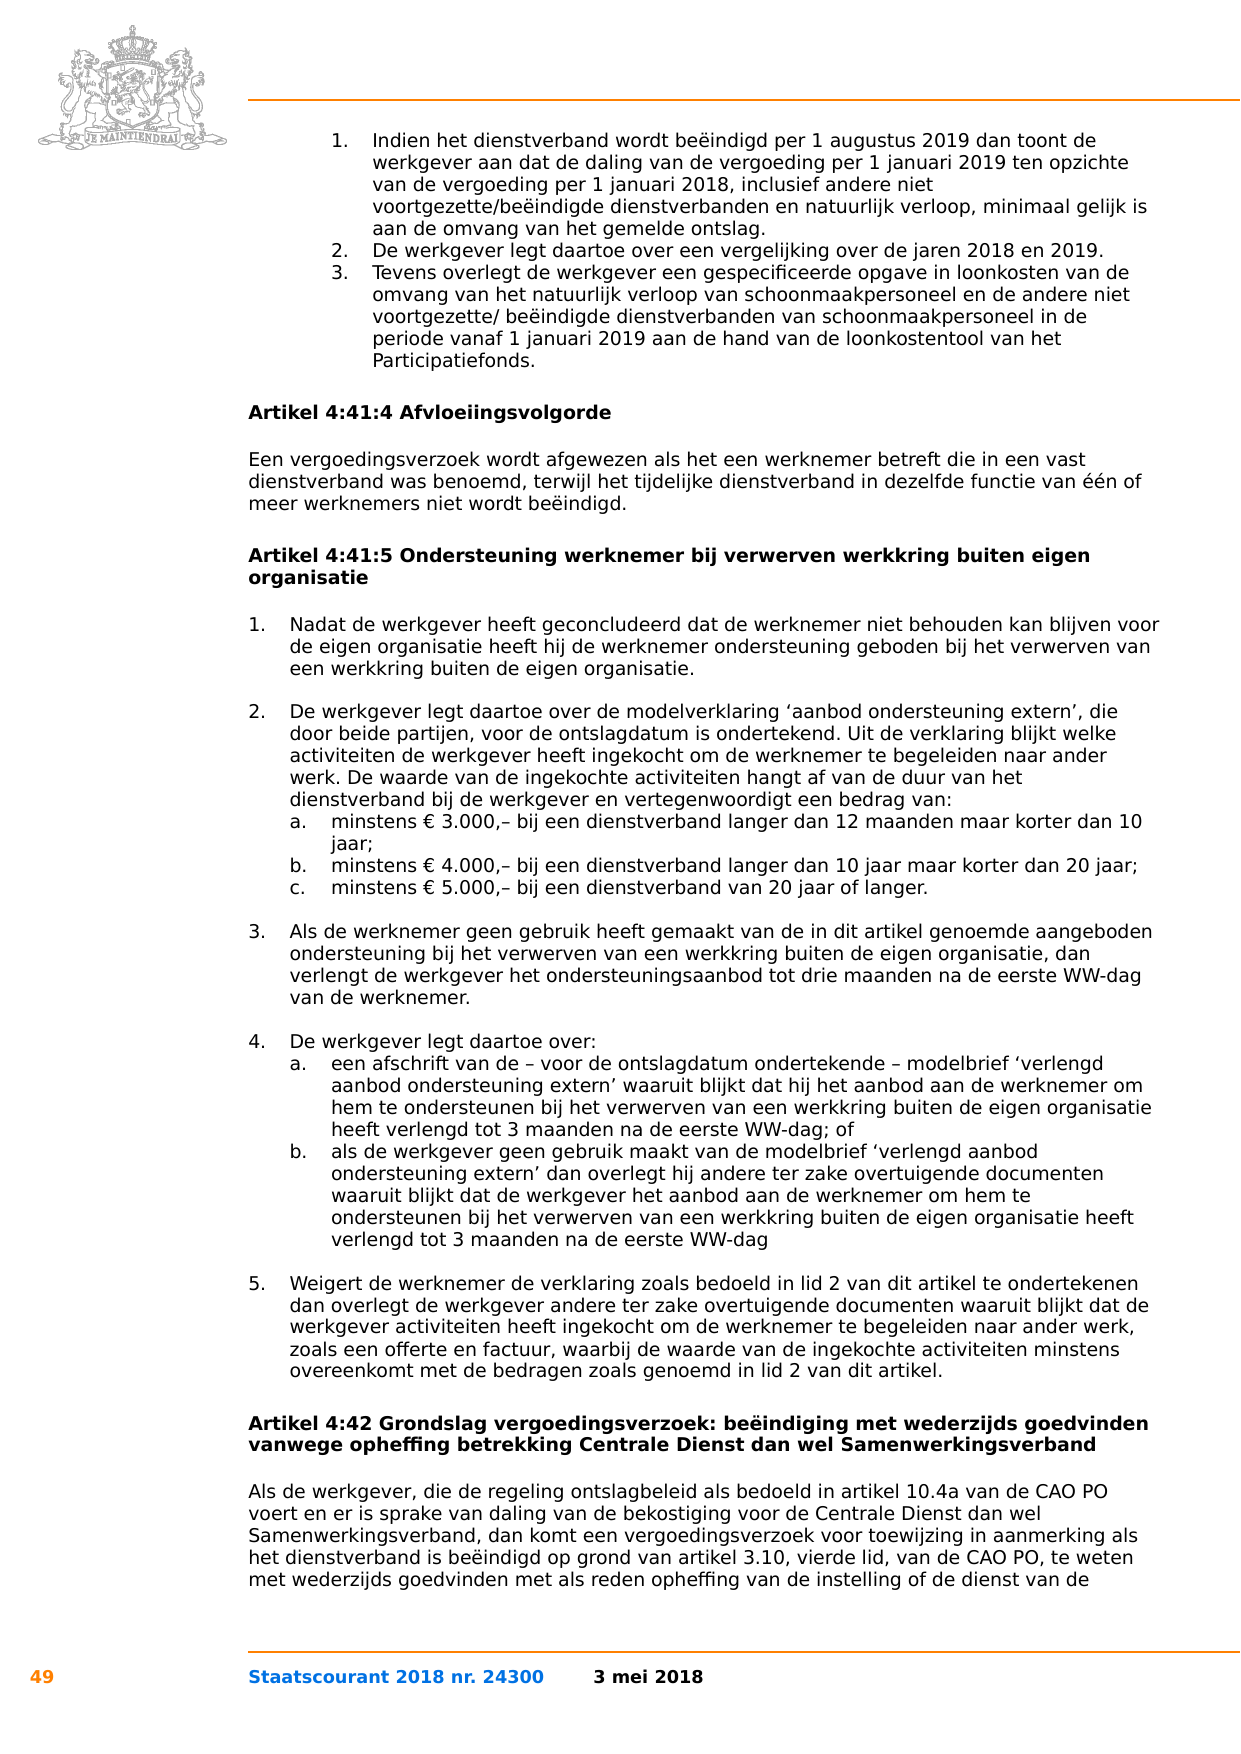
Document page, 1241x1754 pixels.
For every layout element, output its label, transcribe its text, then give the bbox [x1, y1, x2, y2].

text 2. De werkgever legt daartoe over een vergelijking over de jaren 2018 en 2019. [331, 240, 1163, 262]
text b. minstens € 4.000,– bij een dienstverband langer dan 10 jaar maar korter dan 20 jaar; [289, 855, 1163, 877]
subtitle Artikel 4:42 Grondslag vergoedingsverzoek: beëindiging met wederzijds goedvinden vanwege opheffing betrekking Centrale Dienst dan wel Samenwerkingsverband [248, 1412, 1163, 1456]
text 5. Weigert de werknemer de verklaring zoals bedoeld in lid 2 van dit artikel te ondertekenen dan overlegt de werkgever andere ter zake overtuigende documenten waaruit blijkt dat de werkgever activiteiten heeft ingekocht om de werknemer te begeleiden naar ander werk, zoals een offerte en factuur, waarbij de waarde van de ingekochte activiteiten minstens overeenkomt met de bedragen zoals genoemd in lid 2 van dit artikel. [248, 1272, 1163, 1382]
text 1. Nadat de werkgever heeft geconcludeerd dat de werknemer niet behouden kan blijven voor de eigen organisatie heeft hij de werknemer ondersteuning geboden bij het verwerven van een werkkring buiten de eigen organisatie. [248, 613, 1163, 679]
text 1. Indien het dienstverband wordt beëindigd per 1 augustus 2019 dan toont de werkgever aan dat de daling van de vergoeding per 1 januari 2019 ten opzichte van de vergoeding per 1 januari 2018, inclusief andere niet voortgezette/beëindigde dienstverbanden en natuurlijk verloop, minimaal gelijk is aan de omvang van het gemelde ontslag. [331, 130, 1163, 240]
text 4. De werkgever legt daartoe over: [248, 1031, 1163, 1053]
text a. minstens € 3.000,– bij een dienstverband langer dan 12 maanden maar korter dan 10 jaar; [289, 811, 1163, 855]
text Een vergoedingsverzoek wordt afgewezen als het een werknemer betreft die in een vast dienstverband was benoemd, terwijl het tijdelijke dienstverband in dezelfde functie van één of meer werknemers niet wordt beëindigd. [248, 449, 1163, 514]
text Als de werkgever, die de regeling ontslagbeleid als bedoeld in artikel 10.4a van de CAO PO voert en er is sprake van daling van de bekostiging voor de Centrale Dienst dan wel Samenwerkingsverband, dan komt een vergoedingsverzoek voor toewijzing in aanmerking als het dienstverband is beëindigd op grond van artikel 3.10, vierde lid, van de CAO PO, te weten met wederzijds goedvinden met als reden opheffing van de instelling of de dienst van de [248, 1481, 1163, 1591]
text 3. Tevens overlegt de werkgever een gespecificeerde opgave in loonkosten van de omvang van het natuurlijk verloop van schoonmaakpersoneel en de andere niet voortgezette/ beëindigde dienstverbanden van schoonmaakpersoneel in de periode vanaf 1 januari 2019 aan de hand van de loonkostentool van het Participatiefonds. [331, 262, 1163, 372]
text c. minstens € 5.000,– bij een dienstverband van 20 jaar of langer. [289, 877, 1163, 899]
text b. als de werkgever geen gebruik maakt van de modelbrief ‘verlengd aanbod ondersteuning extern’ dan overlegt hij andere ter zake overtuigende documenten waaruit blijkt dat de werkgever het aanbod aan de werknemer om hem te ondersteunen bij het verwerven van een werkkring buiten de eigen organisatie heeft verlengd tot 3 maanden na de eerste WW-dag [289, 1141, 1163, 1251]
text 3. Als de werknemer geen gebruik heeft gemaakt van de in dit artikel genoemde aangeboden ondersteuning bij het verwerven van een werkkring buiten de eigen organisatie, dan verlengt de werkgever het ondersteuningsaanbod tot drie maanden na de eerste WW-dag van de werknemer. [248, 921, 1163, 1009]
subtitle Artikel 4:41:4 Afvloeiingsvolgorde [248, 402, 1163, 424]
picture [38, 25, 227, 150]
text a. een afschrift van de – voor de ontslagdatum ondertekende – modelbrief ‘verlengd aanbod ondersteuning extern’ waaruit blijkt dat hij het aanbod aan de werknemer om hem te ondersteunen bij het verwerven van een werkkring buiten de eigen organisatie heeft verlengd tot 3 maanden na de eerste WW-dag; of [289, 1053, 1163, 1141]
subtitle Artikel 4:41:5 Ondersteuning werknemer bij verwerven werkkring buiten eigen organisatie [248, 544, 1163, 588]
text 2. De werkgever legt daartoe over de modelverklaring ‘aanbod ondersteuning extern’, die door beide partijen, voor de ontslagdatum is ondertekend. Uit de verklaring blijkt welke activiteiten de werkgever heeft ingekocht om de werknemer te begeleiden naar ander werk. De waarde van de ingekochte activiteiten hangt af van de duur van het dienstverband bij de werkgever en vertegenwoordigt een bedrag van: [248, 701, 1163, 811]
